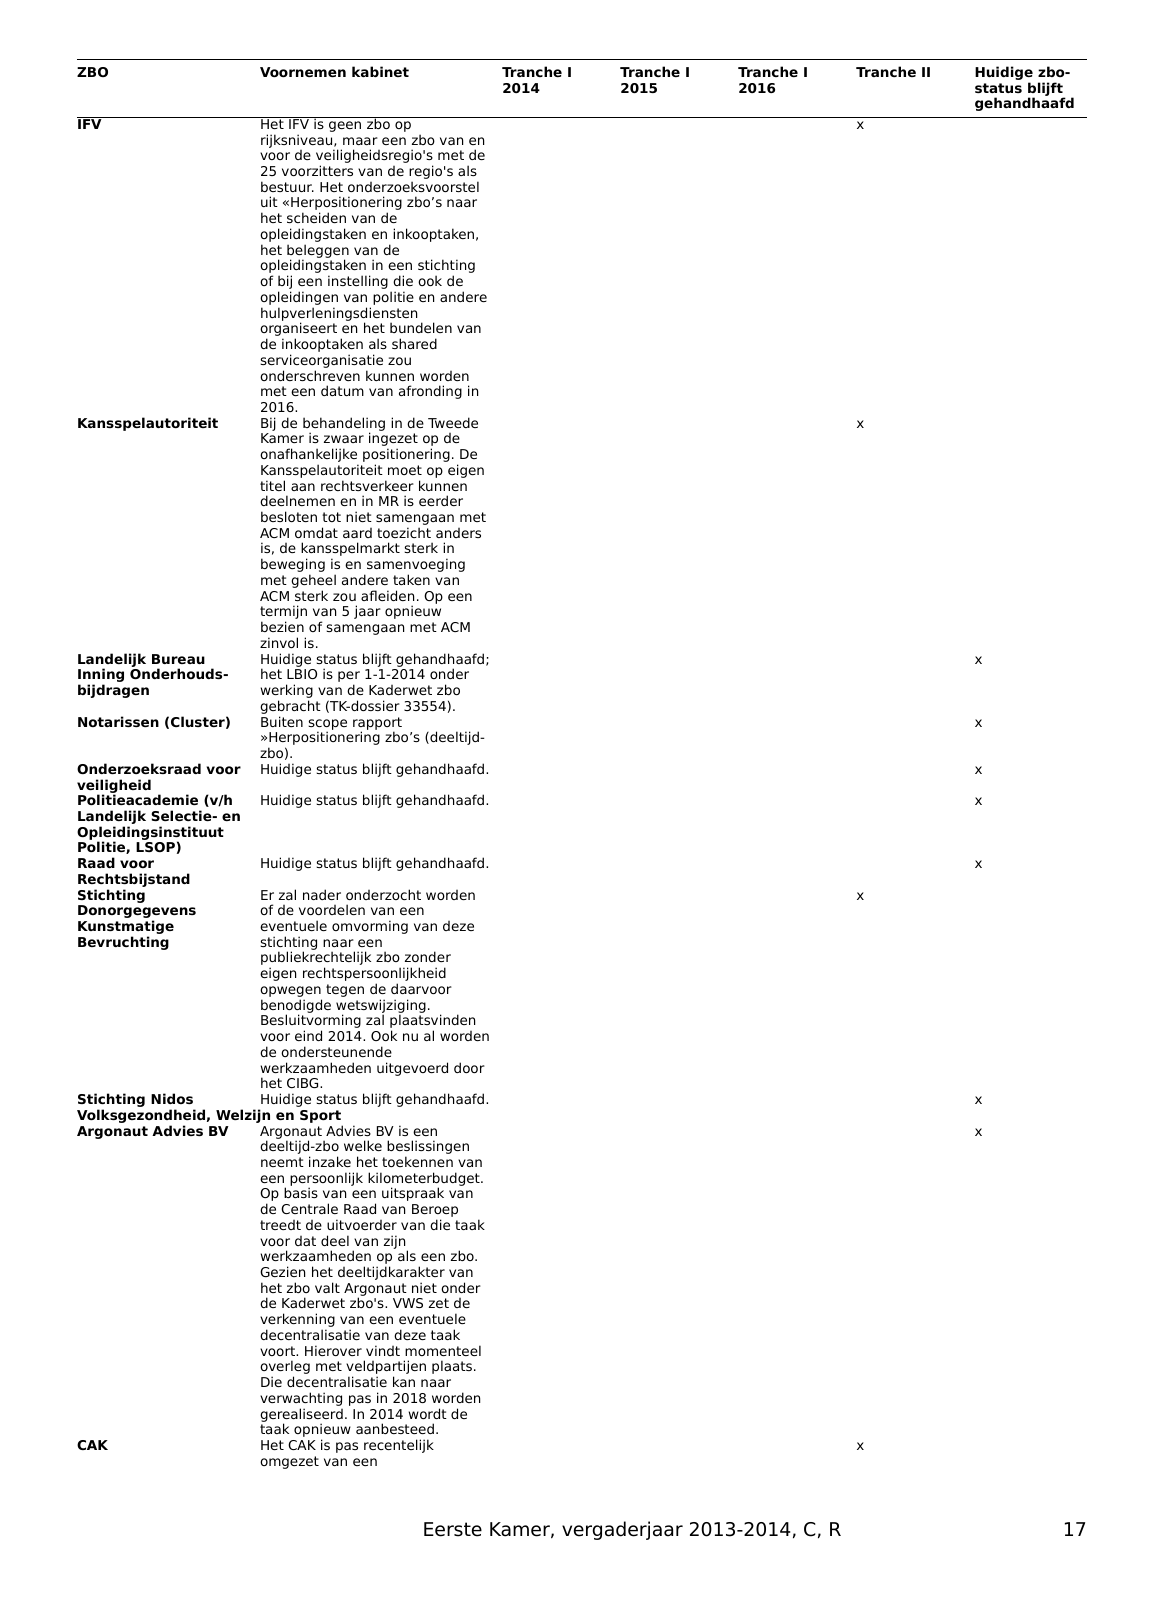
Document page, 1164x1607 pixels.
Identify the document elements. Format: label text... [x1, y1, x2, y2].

table_cell Het CAK is pas recentelijk omgezet van een [254, 1438, 496, 1469]
table_cell [732, 714, 850, 762]
table_cell [496, 888, 614, 1092]
table_cell [969, 1438, 1087, 1469]
table_cell x [969, 714, 1087, 762]
table_cell [496, 714, 614, 762]
table_header Huidige zbo-status blijft gehandhaafd [969, 60, 1087, 117]
table_cell Buiten scope rapport »Herpositionering zbo’s (deeltijd-zbo). [254, 714, 496, 762]
table_cell x [969, 762, 1087, 793]
table_cell [732, 651, 850, 714]
table_cell [496, 118, 614, 416]
table_cell x [969, 651, 1087, 714]
table_cell [732, 1092, 850, 1108]
table_cell [614, 793, 732, 856]
table_cell CAK [77, 1438, 254, 1469]
table_cell [496, 1438, 614, 1469]
table_header Voornemen kabinet [254, 60, 496, 117]
table_cell [496, 651, 614, 714]
table_cell Huidige status blijft gehandhaafd. [254, 856, 496, 887]
table_cell [496, 1123, 614, 1438]
table_cell IFV [77, 118, 254, 416]
table_cell x [969, 1123, 1087, 1438]
table_cell [850, 793, 968, 856]
table_cell [496, 762, 614, 793]
table_cell Huidige status blijft gehandhaafd. [254, 793, 496, 856]
table_cell [732, 1123, 850, 1438]
table_cell Huidige status blijft gehandhaafd. [254, 1092, 496, 1108]
table_cell [850, 651, 968, 714]
table_header Tranche I 2016 [732, 60, 850, 117]
table_cell [850, 856, 968, 887]
table_cell [614, 856, 732, 887]
table_cell Kansspelautoriteit [77, 416, 254, 651]
table_cell [732, 762, 850, 793]
table_cell Huidige status blijft gehandhaafd. [254, 762, 496, 793]
table_cell Huidige status blijft gehandhaafd; het LBIO is per 1-1-2014 onder werking van de Kaderwet zbo gebracht (TK-dossier 33554). [254, 651, 496, 714]
table_cell Stichting Donorgegevens Kunstmatige Bevruchting [77, 888, 254, 1092]
table_header Tranche I 2014 [496, 60, 614, 117]
table_cell Bij de behandeling in de Tweede Kamer is zwaar ingezet op de onafhankelijke positionering. De Kansspelautoriteit moet op eigen titel aan rechtsverkeer kunnen deelnemen en in MR is eerder besloten tot niet samengaan met ACM omdat aard toezicht anders is, de kansspelmarkt sterk in beweging is en samenvoeging met geheel andere taken van ACM sterk zou afleiden. Op een termijn van 5 jaar opnieuw bezien of samengaan met ACM zinvol is. [254, 416, 496, 651]
table_cell [614, 416, 732, 651]
table_cell [850, 762, 968, 793]
table_cell x [850, 1438, 968, 1469]
table_cell Raad voor Rechtsbijstand [77, 856, 254, 887]
table_cell [969, 118, 1087, 416]
table_cell [732, 856, 850, 887]
table_cell [614, 651, 732, 714]
table_cell [614, 888, 732, 1092]
table_cell [614, 1123, 732, 1438]
table_cell [732, 118, 850, 416]
table_cell x [969, 1092, 1087, 1108]
table_cell [850, 1092, 968, 1108]
table_cell Notarissen (Cluster) [77, 714, 254, 762]
table_cell Er zal nader onderzocht worden of de voordelen van een eventuele omvorming van deze stichting naar een publiekrechtelijk zbo zonder eigen rechtspersoonlijkheid opwegen tegen de daarvoor benodigde wetswijziging. Besluitvorming zal plaatsvinden voor eind 2014. Ook nu al worden de ondersteunende werkzaamheden uitgevoerd door het CIBG. [254, 888, 496, 1092]
table_cell [850, 714, 968, 762]
table_cell [732, 416, 850, 651]
table_cell [732, 888, 850, 1092]
table_cell [732, 793, 850, 856]
table_cell [496, 856, 614, 887]
table_cell [496, 416, 614, 651]
table_cell Stichting Nidos [77, 1092, 254, 1108]
table_cell [496, 793, 614, 856]
table_cell [850, 1123, 968, 1438]
table_cell x [850, 888, 968, 1092]
table_header Tranche I 2015 [614, 60, 732, 117]
table_cell [614, 714, 732, 762]
table_cell x [850, 416, 968, 651]
table_cell [496, 1092, 614, 1108]
table_cell Onderzoeksraad voor veiligheid [77, 762, 254, 793]
table_header Tranche II [850, 60, 968, 117]
table_cell Volksgezondheid, Welzijn en Sport [77, 1108, 1087, 1123]
table_cell [614, 1092, 732, 1108]
table_cell [614, 118, 732, 416]
table_cell [614, 1438, 732, 1469]
table_cell Landelijk Bureau Inning Onderhouds-bijdragen [77, 651, 254, 714]
table_cell [969, 416, 1087, 651]
table_cell Politieacademie (v/h Landelijk Selectie- en Opleidingsinstituut Politie, LSOP) [77, 793, 254, 856]
table_cell [614, 762, 732, 793]
table_cell [969, 888, 1087, 1092]
table_cell Argonaut Advies BV [77, 1123, 254, 1438]
table_header ZBO [77, 60, 254, 117]
table_cell Het IFV is geen zbo op rijksniveau, maar een zbo van en voor de veiligheidsregio's met de 25 voorzitters van de regio's als bestuur. Het onderzoeksvoorstel uit «Herpositionering zbo’s naar het scheiden van de opleidingstaken en inkooptaken, het beleggen van de opleidingstaken in een stichting of bij een instelling die ook de opleidingen van politie en andere hulpverleningsdiensten organiseert en het bundelen van de inkooptaken als shared serviceorganisatie zou onderschreven kunnen worden met een datum van afronding in 2016. [254, 118, 496, 416]
table_cell Argonaut Advies BV is een deeltijd-zbo welke beslissingen neemt inzake het toekennen van een persoonlijk kilometerbudget. Op basis van een uitspraak van de Centrale Raad van Beroep treedt de uitvoerder van die taak voor dat deel van zijn werkzaamheden op als een zbo. Gezien het deeltijdkarakter van het zbo valt Argonaut niet onder de Kaderwet zbo's. VWS zet de verkenning van een eventuele decentralisatie van deze taak voort. Hierover vindt momenteel overleg met veldpartijen plaats. Die decentralisatie kan naar verwachting pas in 2018 worden gerealiseerd. In 2014 wordt de taak opnieuw aanbesteed. [254, 1123, 496, 1438]
table_cell x [969, 856, 1087, 887]
table_cell x [969, 793, 1087, 856]
table_cell x [850, 118, 968, 416]
table_cell [732, 1438, 850, 1469]
